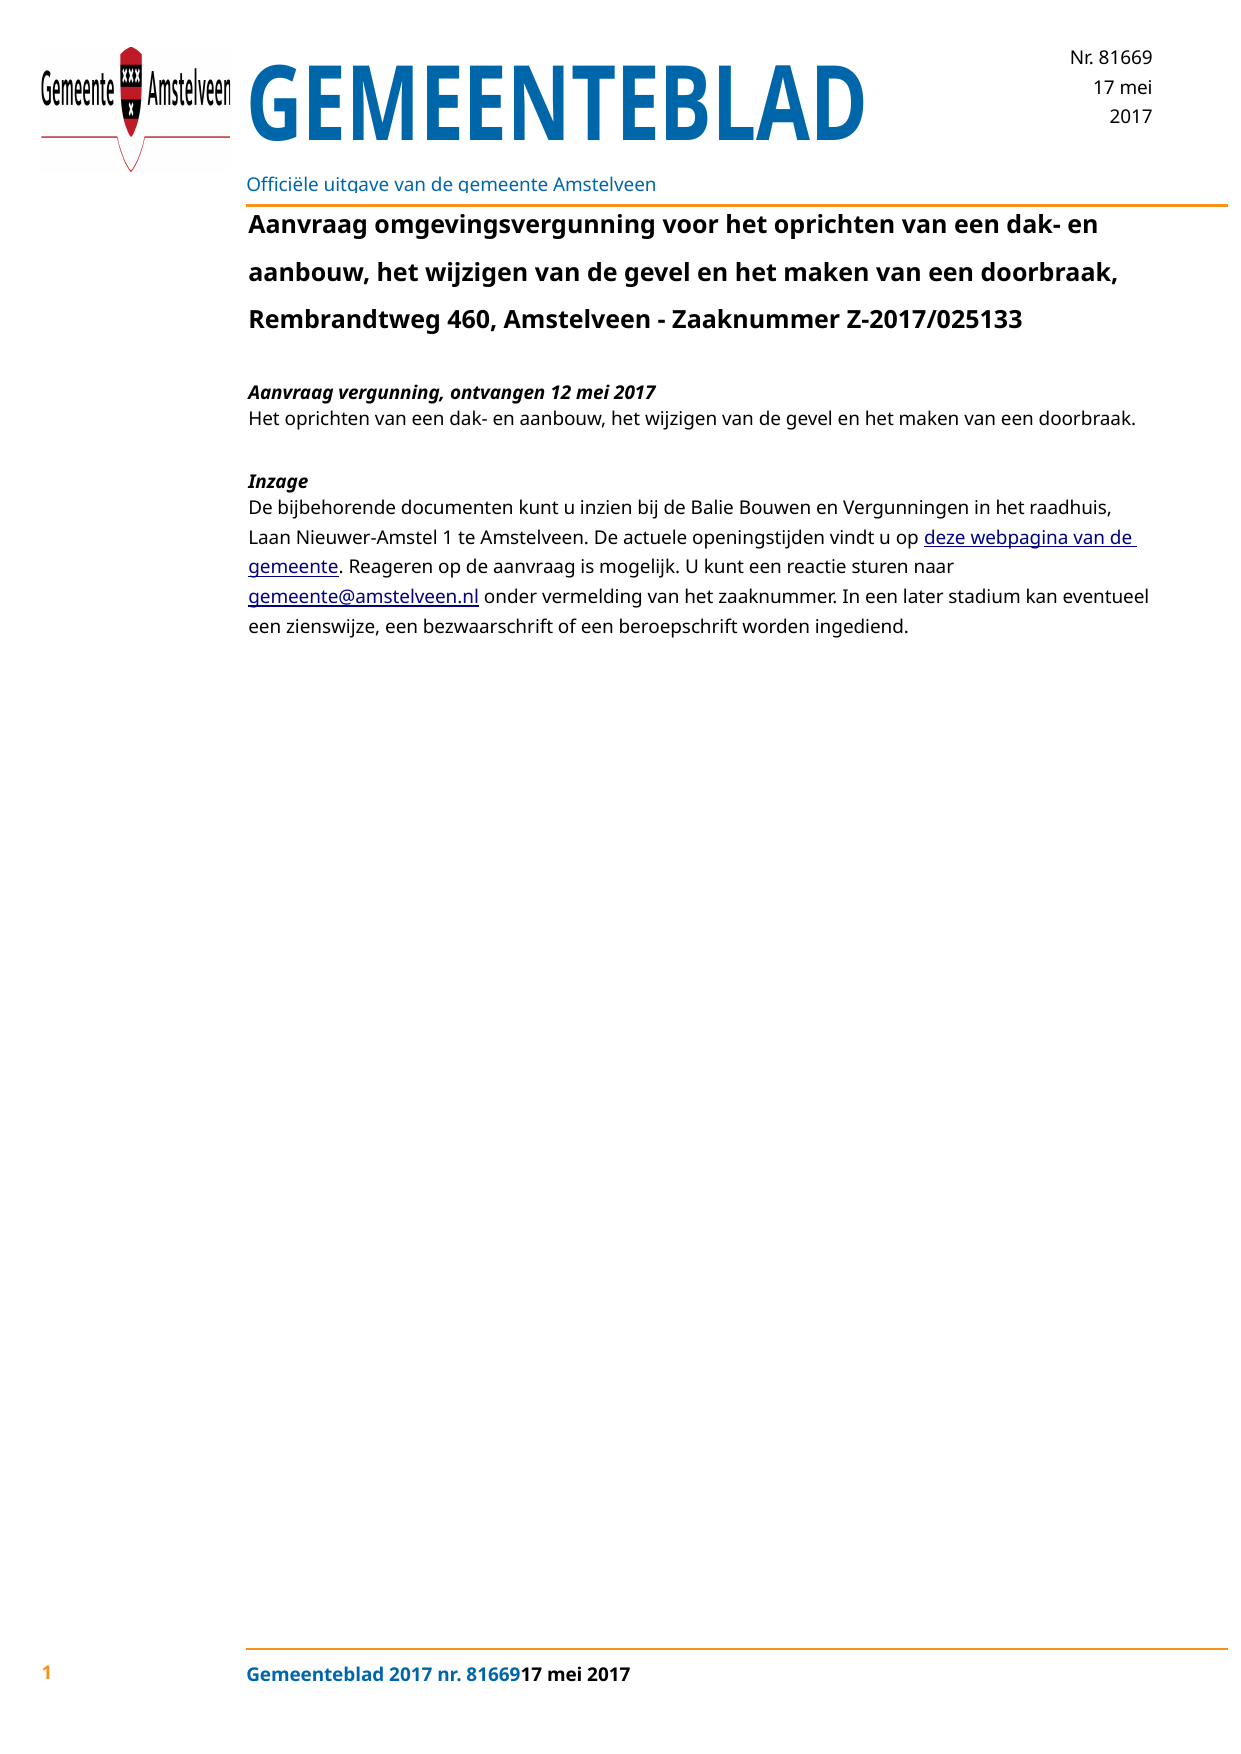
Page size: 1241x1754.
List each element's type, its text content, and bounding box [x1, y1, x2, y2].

text De bijbehorende documenten kunt u inzien bij de Balie Bouwen en Vergunningen in het raadhuis, Laan Nieuwer-Amstel 1 te Amstelveen. De actuele openingstijden vindt u op deze webpagina van de gemeente. Reageren op de aanvraag is mogelijk. U kunt een reactie sturen naar gemeente@amstelveen.nl onder vermelding van het zaaknummer. In een later stadium kan eventueel een zienswijze, een bezwaarschrift of een beroepschrift worden ingediend. [248, 494, 1152, 638]
text Inzage [248, 469, 1152, 494]
text Aanvraag vergunning, ontvangen 12 mei 2017 [248, 379, 1152, 405]
text Aanvraag omgevingsvergunning voor het oprichten van een dak- en aanbouw, het wijzigen van de gevel en het maken van een doorbraak, Rembrandtweg 460, Amstelveen - Zaaknummer Z-2017/025133 [248, 207, 1152, 336]
text Het oprichten van een dak- en aanbouw, het wijzigen van de gevel en het maken van een doorbraak. [248, 405, 1152, 431]
picture [41, 47, 231, 172]
